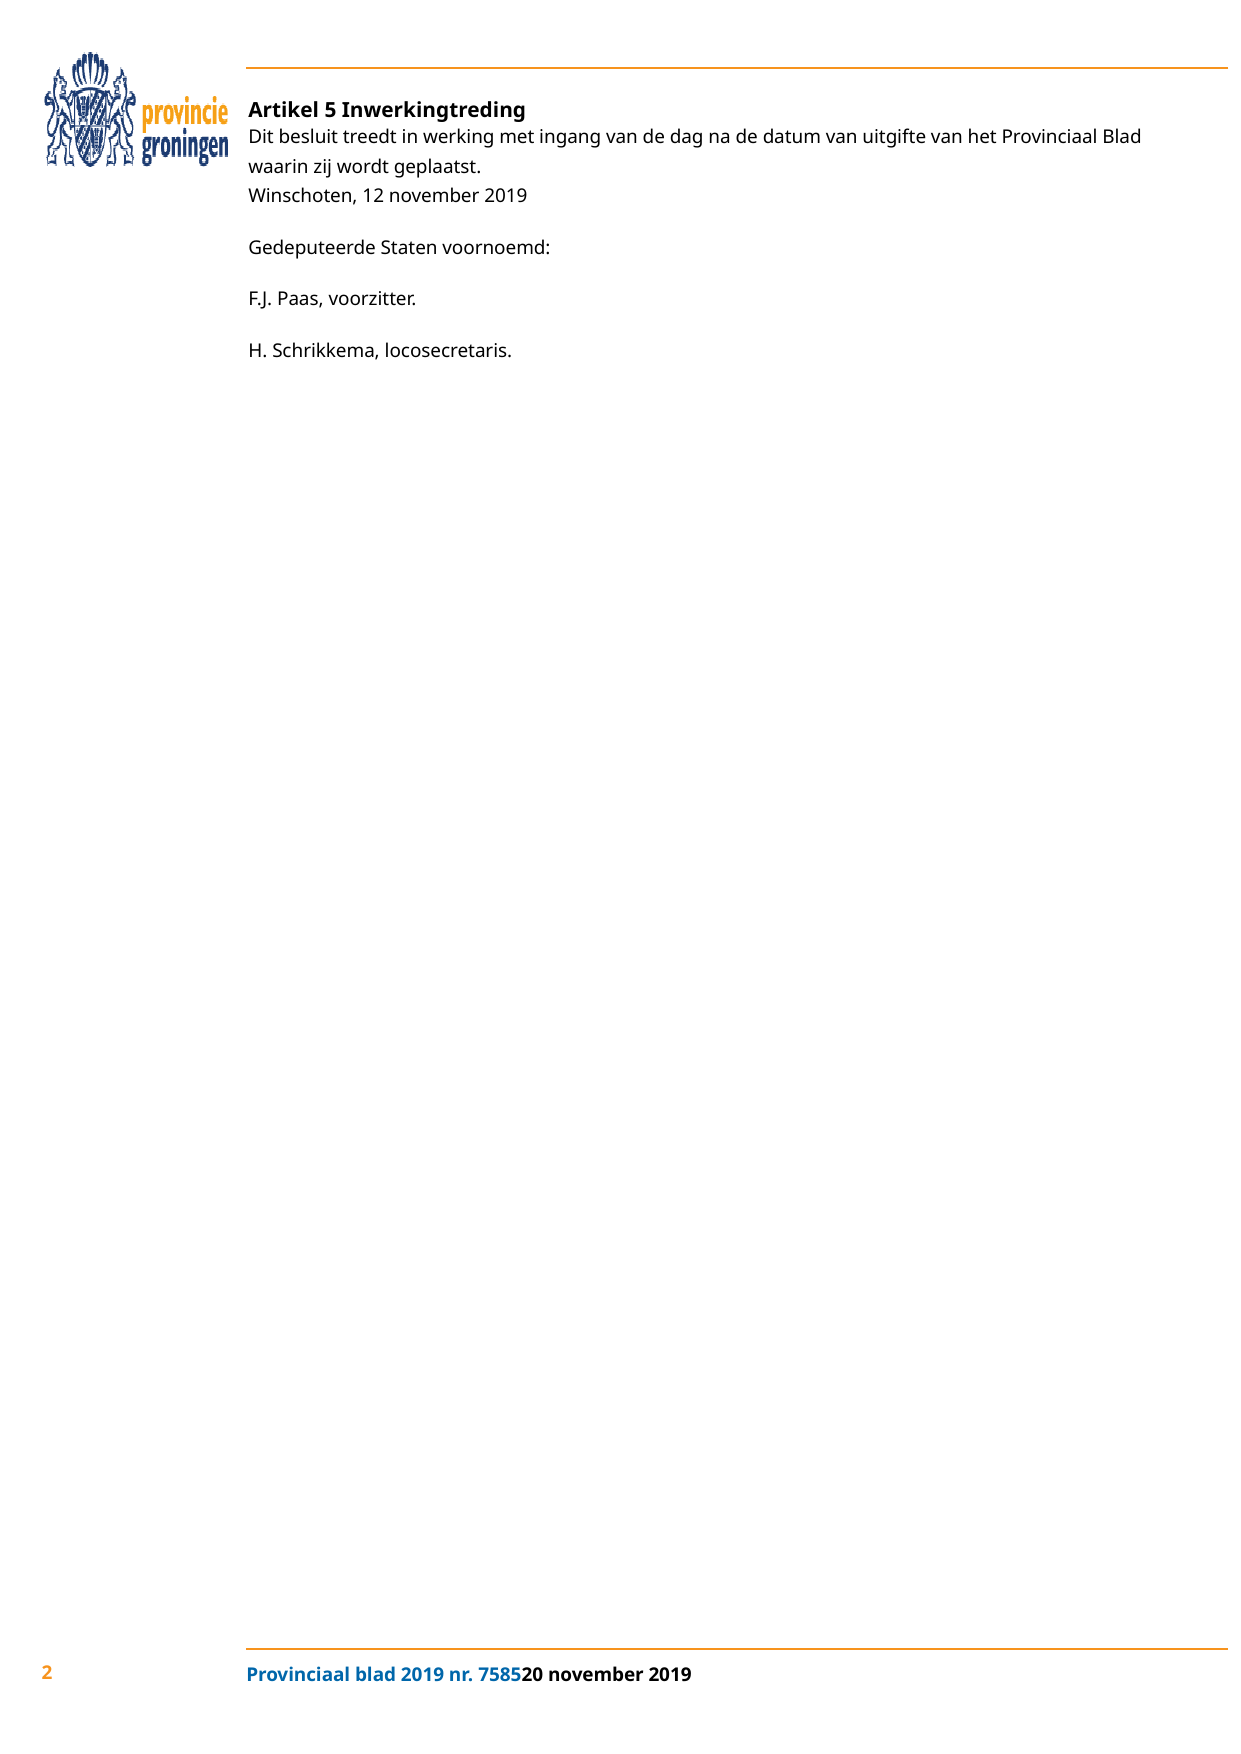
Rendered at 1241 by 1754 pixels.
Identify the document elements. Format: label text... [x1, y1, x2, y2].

text Winschoten, 12 november 2019 [248, 182, 1152, 208]
text Artikel 5 Inwerkingtreding [248, 95, 1152, 123]
text Dit besluit treedt in werking met ingang van de dag na de datum van uitgifte van het Provinciaal Blad waarin zij wordt geplaatst. [248, 123, 1152, 178]
picture [41, 47, 231, 172]
text Gedeputeerde Staten voornoemd: [248, 234, 1152, 259]
text F.J. Paas, voorzitter. [248, 285, 1152, 311]
text H. Schrikkema, locosecretaris. [248, 337, 1152, 362]
